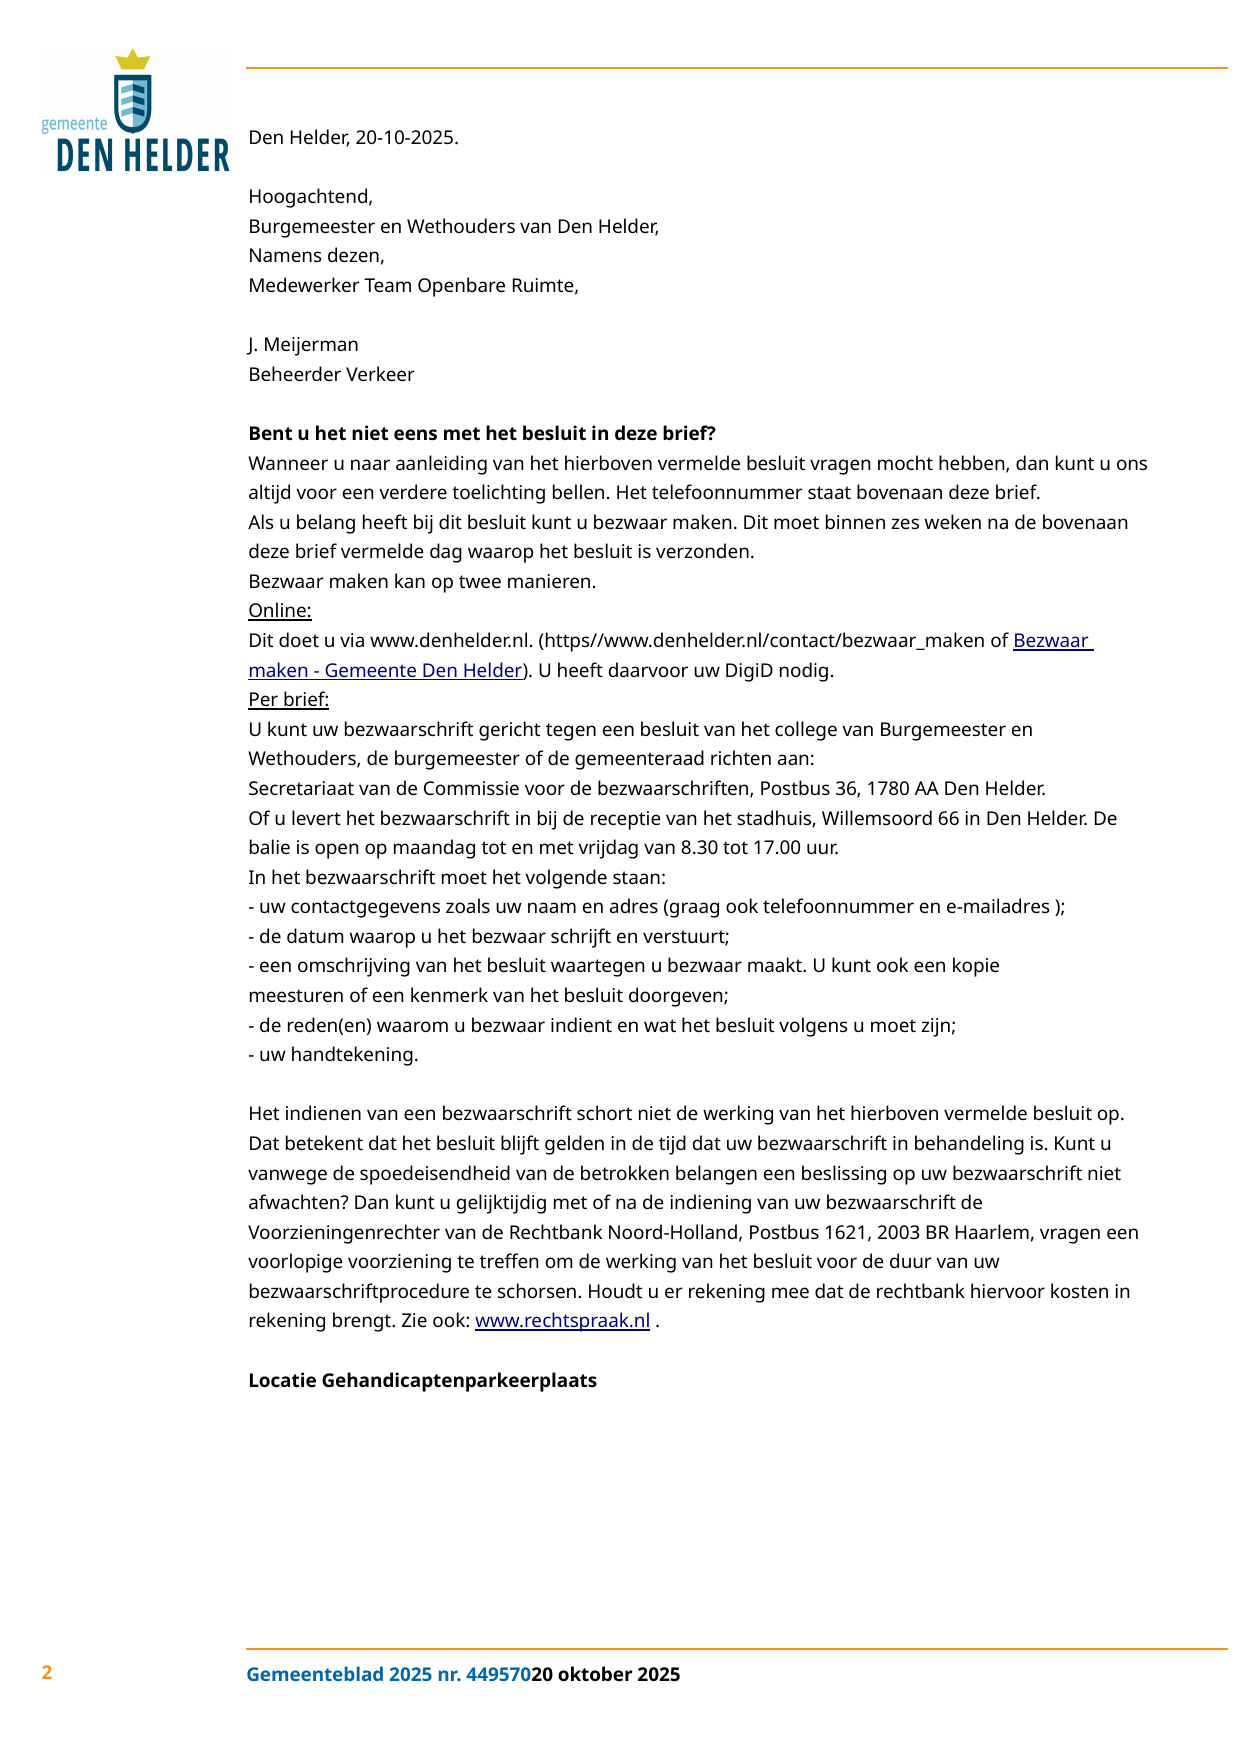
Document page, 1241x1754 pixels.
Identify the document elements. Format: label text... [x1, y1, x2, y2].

picture [220, 160, 224, 172]
text Namens dezen, [248, 243, 1152, 268]
text Als u belang heeft bij dit besluit kunt u bezwaar maken. Dit moet binnen zes weken na de bovenaan deze brief vermelde dag waarop het besluit is verzonden. [248, 509, 1152, 564]
text Online: [248, 598, 1152, 623]
text - de datum waarop u het bezwaar schrijft en verstuurt; [248, 923, 1152, 949]
text - een omschrijving van het besluit waartegen u bezwaar maakt. U kunt ook een kopie [248, 953, 1152, 978]
text - de reden(en) waarom u bezwaar indient en wat het besluit volgens u moet zijn; [248, 1012, 1152, 1038]
text Beheerder Verkeer [248, 361, 1152, 387]
picture [130, 157, 135, 172]
text J. Meijerman [248, 331, 1152, 357]
picture [63, 144, 68, 165]
text Bent u het niet eens met het besluit in deze brief? [248, 420, 1152, 446]
text Burgemeester en Wethouders van Den Helder, [248, 213, 1152, 239]
text - uw handtekening. [248, 1041, 1152, 1067]
text Locatie Gehandicaptenparkeerplaats [248, 1367, 1152, 1393]
text Dit doet u via www.denhelder.nl. (https//www.denhelder.nl/contact/bezwaar_maken of Bezwaar maken - Gemeente Den Helder). U heeft daarvoor uw DigiD nodig. [248, 627, 1152, 683]
text Den Helder, 20-10-2025. [248, 124, 1152, 150]
text Het indienen van een bezwaarschrift schort niet de werking van het hierboven vermelde besluit op. Dat betekent dat het besluit blijft gelden in de tijd dat uw bezwaarschrift in behandeling is. Kunt u vanwege de spoedeisendheid van de betrokken belangen een beslissing op uw bezwaarschrift niet afwachten? Dan kunt u gelijktijdig met of na de indiening van uw bezwaarschrift de Voorzieningenrechter van de Rechtbank Noord-Holland, Postbus 1621, 2003 BR Haarlem, vragen een voorlopige voorziening te treffen om de werking van het besluit voor de duur van uw bezwaarschriftprocedure te schorsen. Houdt u er rekening mee dat de rechtbank hiervoor kosten in rekening brengt. Zie ook: www.rechtspraak.nl . [248, 1101, 1152, 1333]
picture [182, 144, 187, 165]
text Secretariaat van de Commissie voor de bezwaarschriften, Postbus 36, 1780 AA Den Helder. [248, 775, 1152, 801]
text balie is open op maandag tot en met vrijdag van 8.30 tot 17.00 uur. [248, 834, 1152, 860]
picture [100, 154, 106, 172]
text Of u levert het bezwaarschrift in bij de receptie van het stadhuis, Willemsoord 66 in Den Helder. De [248, 805, 1152, 831]
text Medewerker Team Openbare Ruimte, [248, 272, 1152, 298]
text In het bezwaarschrift moet het volgende staan: [248, 864, 1152, 890]
text meesturen of een kenmerk van het besluit doorgeven; [248, 982, 1152, 1008]
picture [41, 47, 231, 172]
text Bezwaar maken kan op twee manieren. [248, 568, 1152, 594]
text Hoogachtend, [248, 183, 1152, 209]
text U kunt uw bezwaarschrift gericht tegen een besluit van het college van Burgemeester en Wethouders, de burgemeester of de gemeenteraad richten aan: [248, 716, 1152, 771]
text Per brief: [248, 686, 1152, 712]
text - uw contactgegevens zoals uw naam en adres (graag ook telefoonnummer en e-mailadres ); [248, 893, 1152, 919]
text Wanneer u naar aanleiding van het hierboven vermelde besluit vragen mocht hebben, dan kunt u ons altijd voor een verdere toelichting bellen. Het telefoonnummer staat bovenaan deze brief. [248, 450, 1152, 505]
